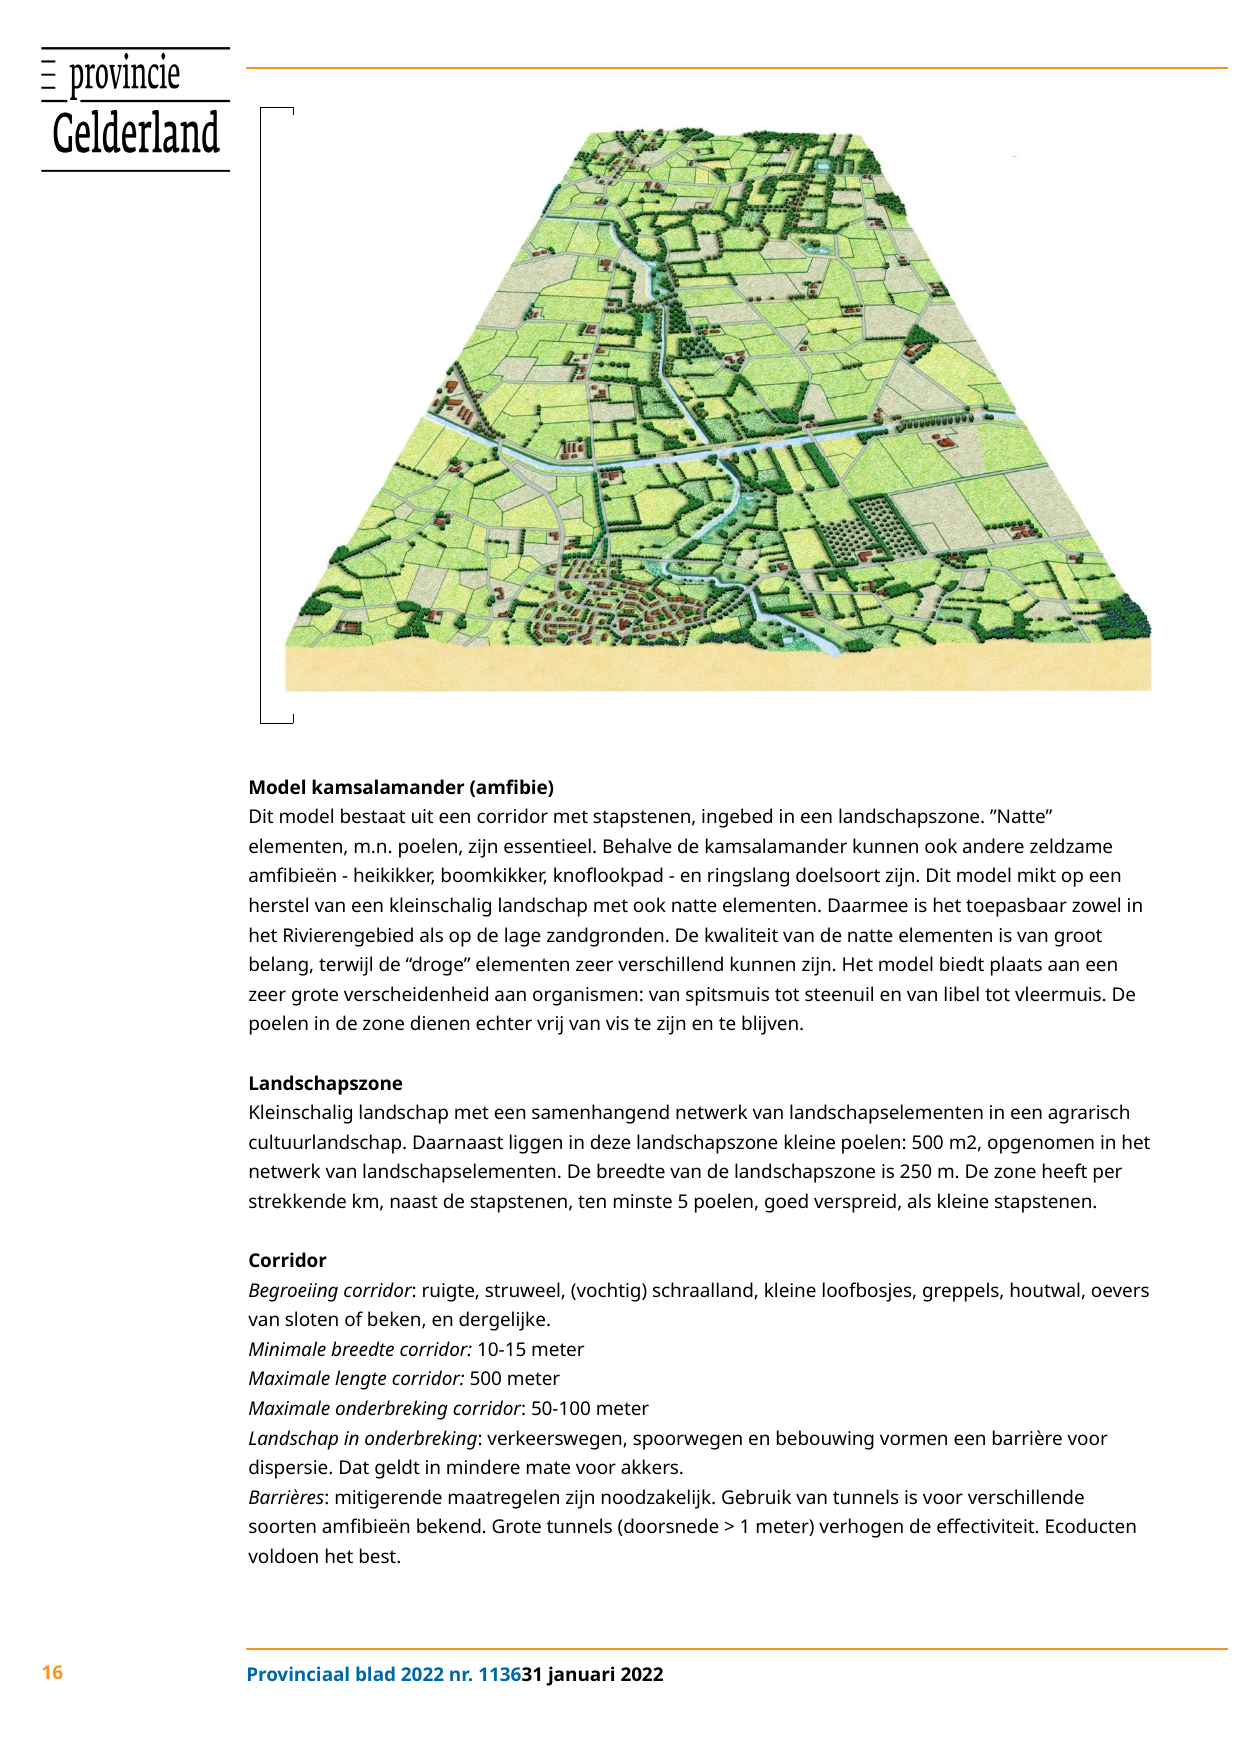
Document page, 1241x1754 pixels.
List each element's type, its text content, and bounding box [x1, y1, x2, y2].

text Corridor [248, 1247, 1152, 1273]
text Landschap in onderbreking: verkeerswegen, spoorwegen en bebouwing vormen een barrière voor dispersie. Dat geldt in mindere mate voor akkers. [248, 1425, 1152, 1480]
picture [268, 115, 1173, 714]
text Landschapszone [248, 1070, 1152, 1096]
text Kleinschalig landschap met een samenhangend netwerk van landschapselementen in een agrarisch cultuurlandschap. Daarnaast liggen in deze landschapszone kleine poelen: 500 m2, opgenomen in het netwerk van landschapselementen. De breedte van de landschapszone is 250 m. De zone heeft per strekkende km, naast de stapstenen, ten minste 5 poelen, goed verspreid, als kleine stapstenen. [248, 1099, 1152, 1214]
picture [41, 47, 231, 172]
text Dit model bestaat uit een corridor met stapstenen, ingebed in een landschapszone. ”Natte” elementen, m.n. poelen, zijn essentieel. Behalve de kamsalamander kunnen ook andere zeldzame amfibieën - heikikker, boomkikker, knoflookpad - en ringslang doelsoort zijn. Dit model mikt op een herstel van een kleinschalig landschap met ook natte elementen. Daarmee is het toepasbaar zowel in het Rivierengebied als op de lage zandgronden. De kwaliteit van de natte elementen is van groot belang, terwijl de “droge” elementen zeer verschillend kunnen zijn. Het model biedt plaats aan een zeer grote verscheidenheid aan organismen: van spitsmuis tot steenuil en van libel tot vleermuis. De poelen in de zone dienen echter vrij van vis te zijn en te blijven. [248, 803, 1152, 1036]
text Begroeiing corridor: ruigte, struweel, (vochtig) schraalland, kleine loofbosjes, greppels, houtwal, oevers van sloten of beken, en dergelijke. [248, 1277, 1152, 1332]
text Barrières: mitigerende maatregelen zijn noodzakelijk. Gebruik van tunnels is voor verschillende soorten amfibieën bekend. Grote tunnels (doorsnede > 1 meter) verhogen de effectiviteit. Ecoducten voldoen het best. [248, 1484, 1152, 1569]
text Model kamsalamander (amfibie) [248, 774, 1152, 800]
text Minimale breedte corridor: 10-15 meter [248, 1336, 1152, 1362]
text Maximale lengte corridor: 500 meter [248, 1366, 1152, 1391]
text Maximale onderbreking corridor: 50-100 meter [248, 1395, 1152, 1421]
